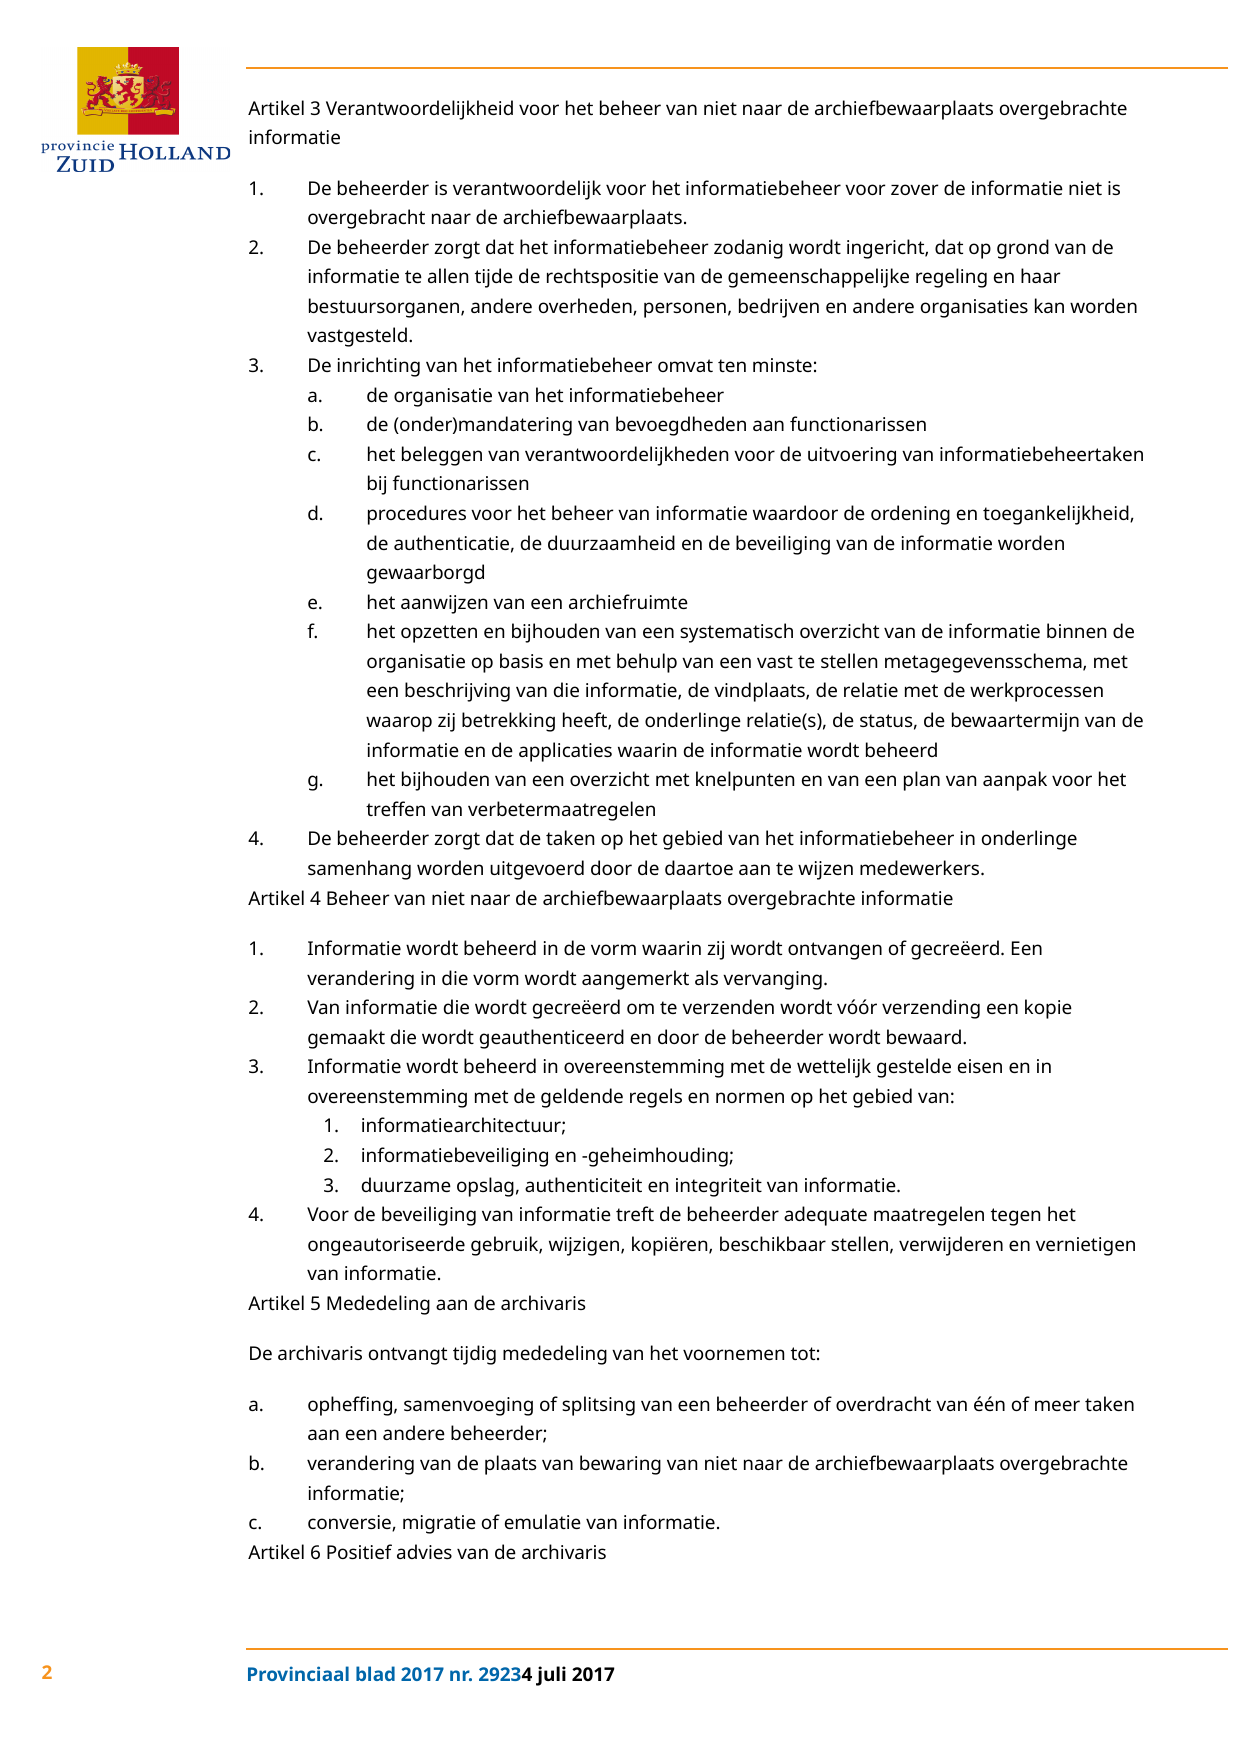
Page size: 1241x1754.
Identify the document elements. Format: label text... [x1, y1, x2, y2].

text De archivaris ontvangt tijdig mededeling van het voornemen tot: [248, 1341, 1152, 1366]
text Artikel 5 Mededeling aan de archivaris [248, 1290, 1152, 1316]
list verandering van de plaats van bewaring van niet naar de archiefbewaarplaats overgebrachte informatie; [248, 1450, 1152, 1506]
text Artikel 4 Beheer van niet naar de archiefbewaarplaats overgebrachte informatie [248, 885, 1152, 911]
list duurzame opslag, authenticiteit en integriteit van informatie. [323, 1172, 1152, 1198]
list de (onder)mandatering van bevoegdheden aan functionarissen [307, 411, 1152, 437]
list het aanwijzen van een archiefruimte [307, 589, 1152, 615]
list De beheerder zorgt dat de taken op het gebied van het informatiebeheer in onderlinge samenhang worden uitgevoerd door de daartoe aan te wijzen medewerkers. [248, 826, 1152, 881]
list procedures voor het beheer van informatie waardoor de ordening en toegankelijkheid, de authenticatie, de duurzaamheid en de beveiliging van de informatie worden gewaarborgd [307, 500, 1152, 585]
picture [41, 47, 231, 172]
list Voor de beveiliging van informatie treft de beheerder adequate maatregelen tegen het ongeautoriseerde gebruik, wijzigen, kopiëren, beschikbaar stellen, verwijderen en vernietigen van informatie. [248, 1201, 1152, 1286]
list Informatie wordt beheerd in de vorm waarin zij wordt ontvangen of gecreëerd. Een verandering in die vorm wordt aangemerkt als vervanging. [248, 935, 1152, 991]
list Van informatie die wordt gecreëerd om te verzenden wordt vóór verzending een kopie gemaakt die wordt geauthenticeerd en door de beheerder wordt bewaard. [248, 994, 1152, 1050]
list opheffing, samenvoeging of splitsing van een beheerder of overdracht van één of meer taken aan een andere beheerder; [248, 1391, 1152, 1446]
list het bijhouden van een overzicht met knelpunten en van een plan van aanpak voor het treffen van verbetermaatregelen [307, 766, 1152, 822]
list informatiebeveiliging en -geheimhouding; [323, 1142, 1152, 1168]
list het opzetten en bijhouden van een systematisch overzicht van de informatie binnen de organisatie op basis en met behulp van een vast te stellen metagegevensschema, met een beschrijving van die informatie, de vindplaats, de relatie met de werkprocessen waarop zij betrekking heeft, de onderlinge relatie(s), de status, de bewaartermijn van de informatie en de applicaties waarin de informatie wordt beheerd [307, 618, 1152, 763]
list de organisatie van het informatiebeheer [307, 382, 1152, 408]
list Informatie wordt beheerd in overeenstemming met de wettelijk gestelde eisen en in overeenstemming met de geldende regels en normen op het gebied van: [248, 1053, 1152, 1109]
list het beleggen van verantwoordelijkheden voor de uitvoering van informatiebeheertaken bij functionarissen [307, 441, 1152, 496]
text Artikel 3 Verantwoordelijkheid voor het beheer van niet naar de archiefbewaarplaats overgebrachte informatie [248, 95, 1152, 150]
list conversie, migratie of emulatie van informatie. [248, 1509, 1152, 1535]
list informatiearchitectuur; [323, 1113, 1152, 1138]
list De inrichting van het informatiebeheer omvat ten minste: [248, 352, 1152, 378]
list De beheerder is verantwoordelijk voor het informatiebeheer voor zover de informatie niet is overgebracht naar de archiefbewaarplaats. [248, 175, 1152, 230]
list De beheerder zorgt dat het informatiebeheer zodanig wordt ingericht, dat op grond van de informatie te allen tijde de rechtspositie van de gemeenschappelijke regeling en haar bestuursorganen, andere overheden, personen, bedrijven en andere organisaties kan worden vastgesteld. [248, 234, 1152, 348]
text Artikel 6 Positief advies van de archivaris [248, 1539, 1152, 1565]
